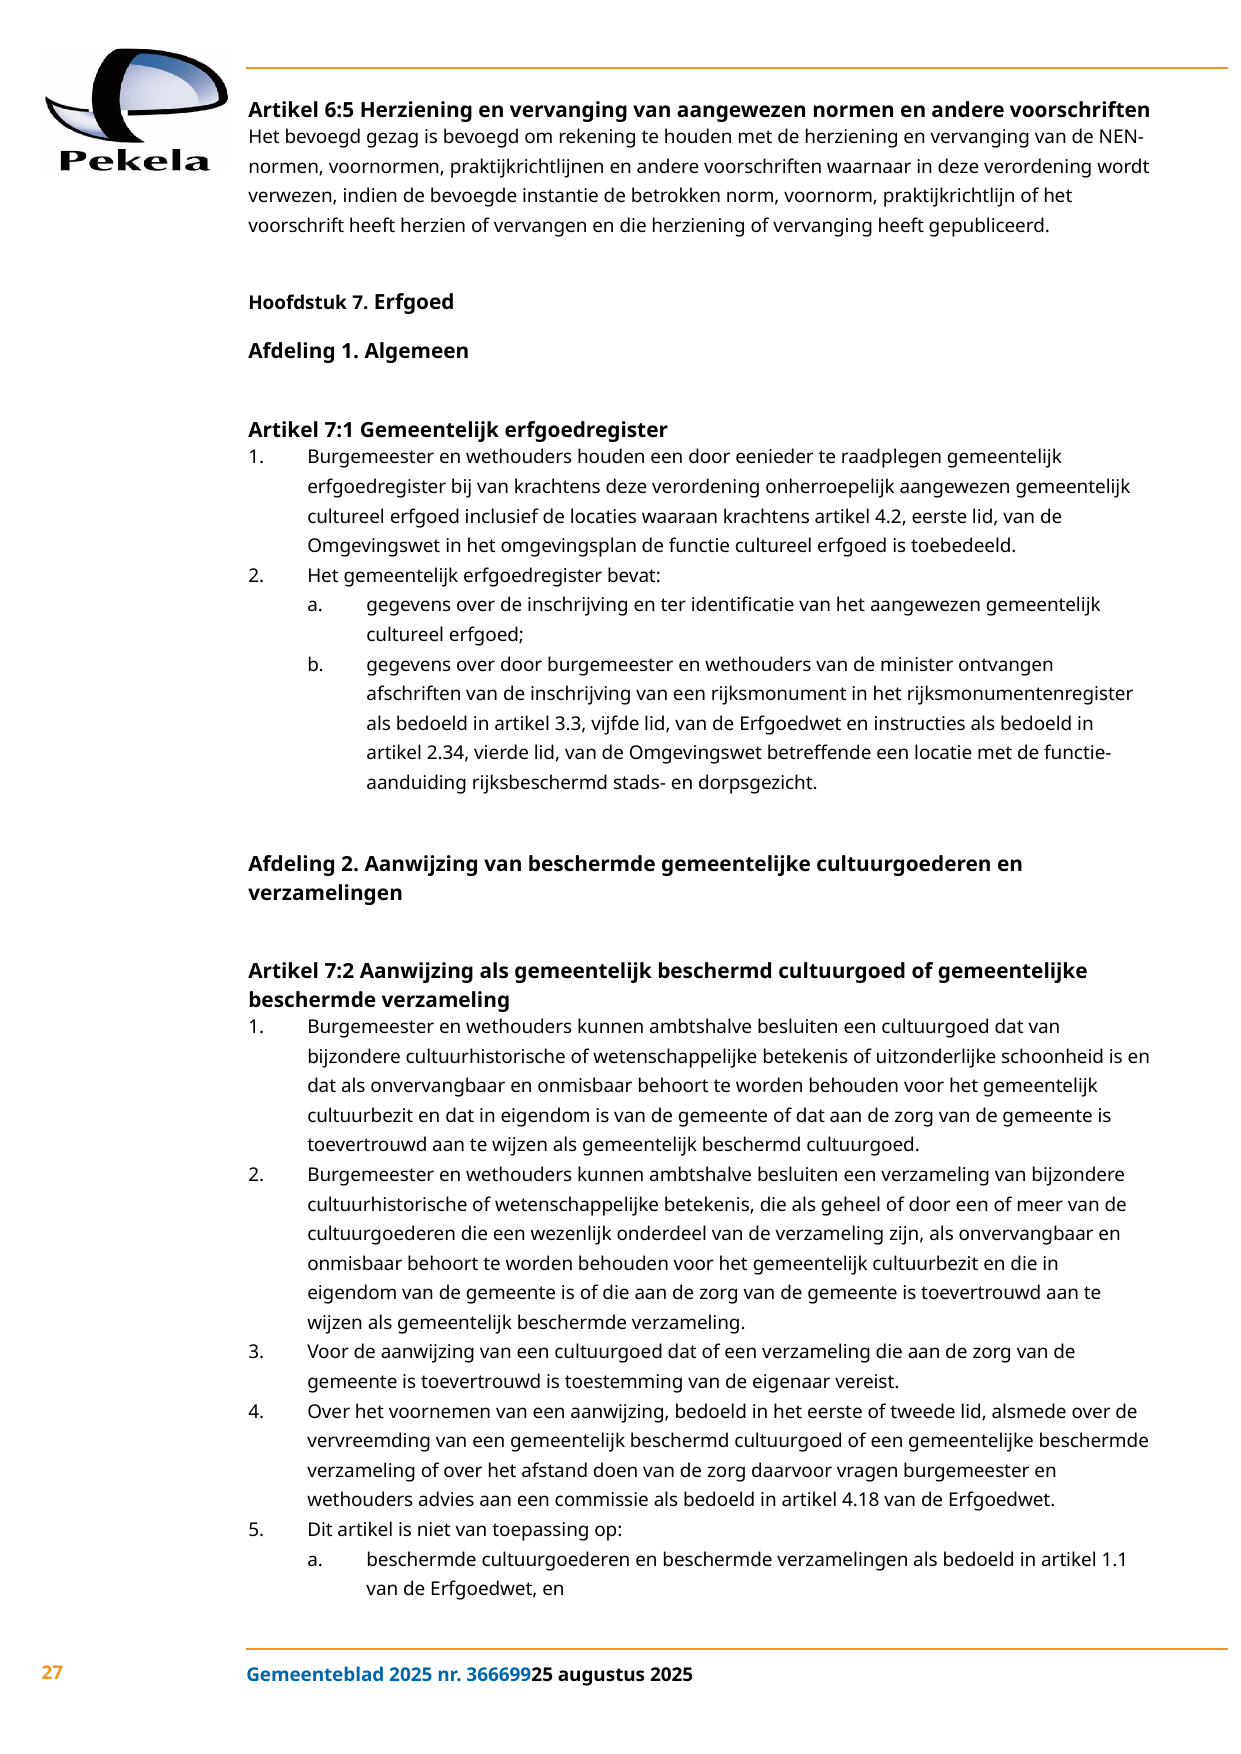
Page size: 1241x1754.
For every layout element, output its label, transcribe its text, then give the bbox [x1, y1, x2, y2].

list Burgemeester en wethouders kunnen ambtshalve besluiten een cultuurgoed dat van bijzondere cultuurhistorische of wetenschappelijke betekenis of uitzonderlijke schoonheid is en dat als onvervangbaar en onmisbaar behoort te worden behouden voor het gemeentelijk cultuurbezit en dat in eigendom is van de gemeente of dat aan de zorg van de gemeente is toevertrouwd aan te wijzen als gemeentelijk beschermd cultuurgoed. [248, 1013, 1152, 1157]
list Voor de aanwijzing van een cultuurgoed dat of een verzameling die aan de zorg van de gemeente is toevertrouwd is toestemming van de eigenaar vereist. [248, 1339, 1152, 1394]
list gegevens over door burgemeester en wethouders van de minister ontvangen afschriften van de inschrijving van een rijksmonument in het rijksmonumentenregister als bedoeld in artikel 3.3, vijfde lid, van de Erfgoedwet en instructies als bedoeld in artikel 2.34, vierde lid, van de Omgevingswet betreffende een locatie met de functie-aanduiding rijksbeschermd stads- en dorpsgezicht. [307, 651, 1152, 795]
text Artikel 7:2 Aanwijzing als gemeentelijk beschermd cultuurgoed of gemeentelijke beschermde verzameling [248, 956, 1152, 1013]
text Het bevoegd gezag is bevoegd om rekening te houden met de herziening en vervanging van de NEN-normen, voornormen, praktijkrichtlijnen en andere voorschriften waarnaar in deze verordening wordt verwezen, indien de bevoegde instantie de betrokken norm, voornorm, praktijkrichtlijn of het voorschrift heeft herzien of vervangen en die herziening of vervanging heeft gepubliceerd. [248, 123, 1152, 238]
text Afdeling 2. Aanwijzing van beschermde gemeentelijke cultuurgoederen en verzamelingen [248, 849, 1152, 906]
picture [41, 47, 231, 172]
list gegevens over de inschrijving en ter identificatie van het aangewezen gemeentelijk cultureel erfgoed; [307, 592, 1152, 647]
text Hoofdstuk 7. Erfgoed [248, 287, 1152, 316]
text Artikel 6:5 Herziening en vervanging van aangewezen normen en andere voorschriften [248, 95, 1152, 123]
list beschermde cultuurgoederen en beschermde verzamelingen als bedoeld in artikel 1.1 van de Erfgoedwet, en [307, 1546, 1152, 1601]
list Dit artikel is niet van toepassing op: [248, 1516, 1152, 1542]
list Burgemeester en wethouders kunnen ambtshalve besluiten een verzameling van bijzondere cultuurhistorische of wetenschappelijke betekenis, die als geheel of door een of meer van de cultuurgoederen die een wezenlijk onderdeel van de verzameling zijn, als onvervangbaar en onmisbaar behoort te worden behouden voor het gemeentelijk cultuurbezit en die in eigendom van de gemeente is of die aan de zorg van de gemeente is toevertrouwd aan te wijzen als gemeentelijk beschermde verzameling. [248, 1161, 1152, 1335]
text Afdeling 1. Algemeen [248, 336, 1152, 365]
list Burgemeester en wethouders houden een door eenieder te raadplegen gemeentelijk erfgoedregister bij van krachtens deze verordening onherroepelijk aangewezen gemeentelijk cultureel erfgoed inclusief de locaties waaraan krachtens artikel 4.2, eerste lid, van de Omgevingswet in het omgevingsplan de functie cultureel erfgoed is toebedeeld. [248, 444, 1152, 558]
text Artikel 7:1 Gemeentelijk erfgoedregister [248, 415, 1152, 444]
list Het gemeentelijk erfgoedregister bevat: [248, 562, 1152, 588]
list Over het voornemen van een aanwijzing, bedoeld in het eerste of tweede lid, alsmede over de vervreemding van een gemeentelijk beschermd cultuurgoed of een gemeentelijke beschermde verzameling of over het afstand doen van de zorg daarvoor vragen burgemeester en wethouders advies aan een commissie als bedoeld in artikel 4.18 van de Erfgoedwet. [248, 1398, 1152, 1512]
